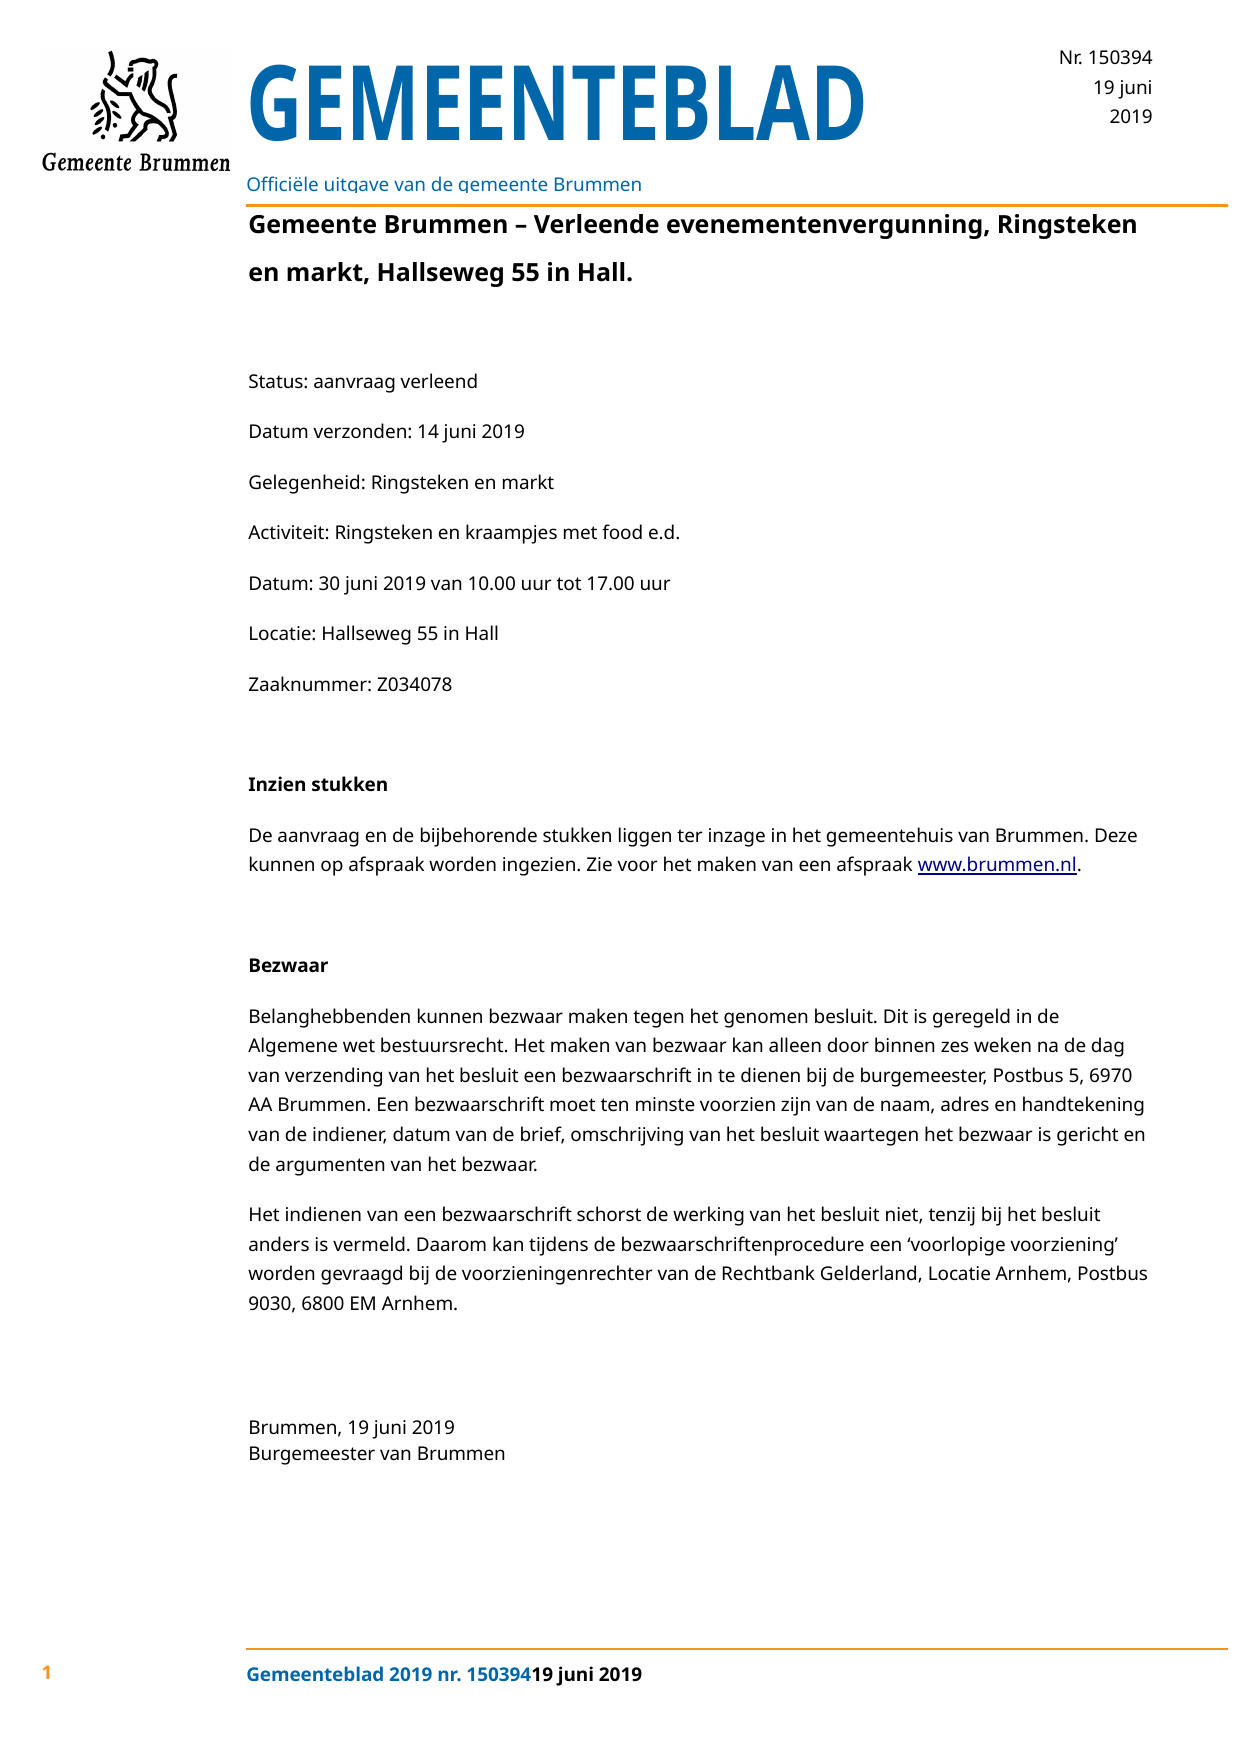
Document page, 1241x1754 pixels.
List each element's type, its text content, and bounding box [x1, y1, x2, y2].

text Zaaknummer: Z034078 [248, 671, 1152, 697]
text Datum: 30 juni 2019 van 10.00 uur tot 17.00 uur [248, 570, 1152, 596]
text Het indienen van een bezwaarschrift schorst de werking van het besluit niet, tenzij bij het besluit anders is vermeld. Daarom kan tijdens de bezwaarschriftenprocedure een ‘voorlopige voorziening’ worden gevraagd bij de voorzieningenrechter van de Rechtbank Gelderland, Locatie Arnhem, Postbus 9030, 6800 EM Arnhem. [248, 1201, 1152, 1316]
text Gemeente Brummen – Verleende evenementenvergunning, Ringsteken en markt, Hallseweg 55 in Hall. [248, 207, 1152, 288]
picture [41, 47, 231, 172]
text Belanghebbenden kunnen bezwaar maken tegen het genomen besluit. Dit is geregeld in de Algemene wet bestuursrecht. Het maken van bezwaar kan alleen door binnen zes weken na de dag van verzending van het besluit een bezwaarschrift in te dienen bij de burgemeester, Postbus 5, 6970 AA Brummen. Een bezwaarschrift moet ten minste voorzien zijn van de naam, adres en handtekening van de indiener, datum van de brief, omschrijving van het besluit waartegen het bezwaar is gericht en de argumenten van het bezwaar. [248, 1003, 1152, 1177]
text Inzien stukken [248, 772, 1152, 797]
text Activiteit: Ringsteken en kraampjes met food e.d. [248, 519, 1152, 545]
text Status: aanvraag verleend [248, 368, 1152, 394]
text Burgemeester van Brummen [248, 1440, 1152, 1465]
text Gelegenheid: Ringsteken en markt [248, 469, 1152, 495]
text Brummen, 19 juni 2019 [248, 1414, 1152, 1440]
text De aanvraag en de bijbehorende stukken liggen ter inzage in het gemeentehuis van Brummen. Deze kunnen op afspraak worden ingezien. Zie voor het maken van een afspraak www.brummen.nl. [248, 822, 1152, 877]
text Bezwaar [248, 952, 1152, 978]
text Locatie: Hallseweg 55 in Hall [248, 620, 1152, 646]
text Datum verzonden: 14 juni 2019 [248, 419, 1152, 444]
